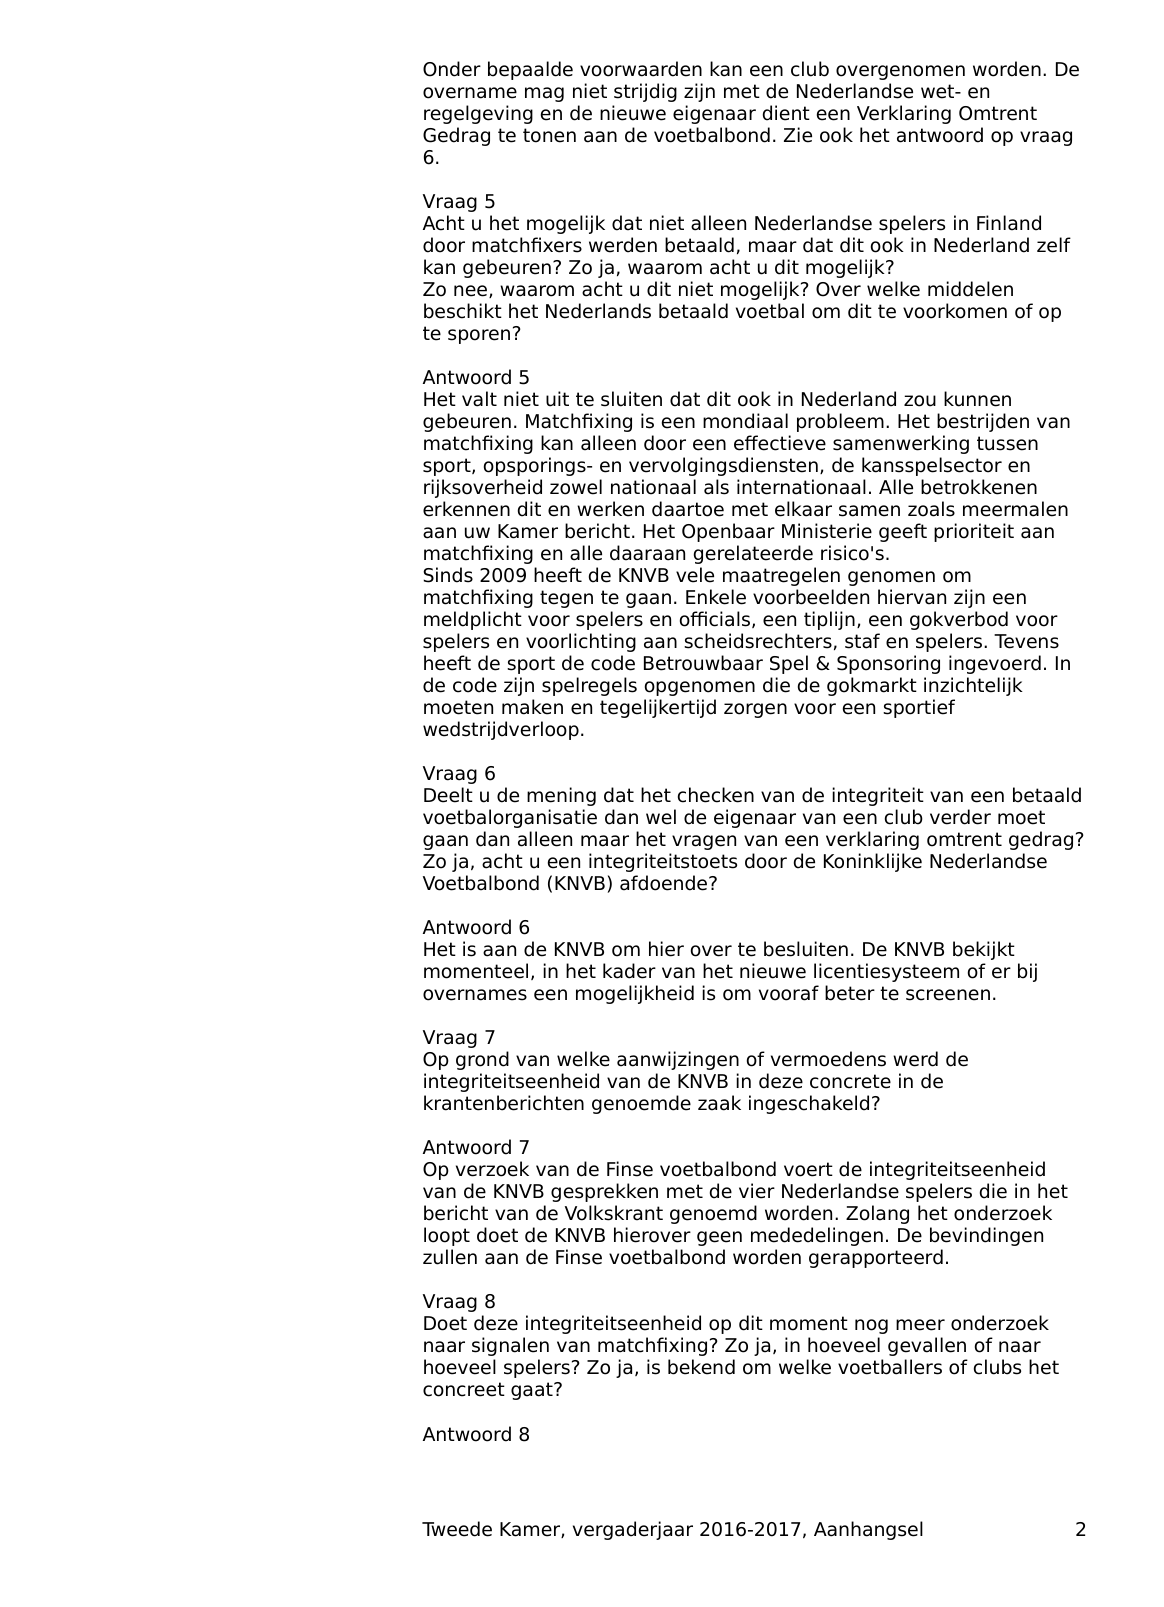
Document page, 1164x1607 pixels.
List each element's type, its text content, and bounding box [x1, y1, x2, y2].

text Antwoord 6 [422, 917, 1087, 939]
text Vraag 7 [422, 1027, 1087, 1049]
text Op verzoek van de Finse voetbalbond voert de integriteitseenheid van de KNVB gesprekken met de vier Nederlandse spelers die in het bericht van de Volkskrant genoemd worden. Zolang het onderzoek loopt doet de KNVB hierover geen mededelingen. De bevindingen zullen aan de Finse voetbalbond worden gerapporteerd. [422, 1159, 1087, 1269]
text Vraag 5 [422, 191, 1087, 213]
text Op grond van welke aanwijzingen of vermoedens werd de integriteitseenheid van de KNVB in deze concrete in de krantenberichten genoemde zaak ingeschakeld? [422, 1049, 1087, 1115]
text Acht u het mogelijk dat niet alleen Nederlandse spelers in Finland door matchfixers werden betaald, maar dat dit ook in Nederland zelf kan gebeuren? Zo ja, waarom acht u dit mogelijk? [422, 213, 1087, 279]
text Deelt u de mening dat het checken van de integriteit van een betaald voetbalorganisatie dan wel de eigenaar van een club verder moet gaan dan alleen maar het vragen van een verklaring omtrent gedrag? Zo ja, acht u een integriteitstoets door de Koninklijke Nederlandse Voetbalbond (KNVB) afdoende? [422, 785, 1087, 895]
text Het valt niet uit te sluiten dat dit ook in Nederland zou kunnen gebeuren. Matchfixing is een mondiaal probleem. Het bestrijden van matchfixing kan alleen door een effectieve samenwerking tussen sport, opsporings- en vervolgingsdiensten, de kansspelsector en rijksoverheid zowel nationaal als internationaal. Alle betrokkenen erkennen dit en werken daartoe met elkaar samen zoals meermalen aan uw Kamer bericht. Het Openbaar Ministerie geeft prioriteit aan matchfixing en alle daaraan gerelateerde risico's. [422, 389, 1087, 565]
text Antwoord 8 [422, 1423, 1087, 1445]
text Doet deze integriteitseenheid op dit moment nog meer onderzoek naar signalen van matchfixing? Zo ja, in hoeveel gevallen of naar hoeveel spelers? Zo ja, is bekend om welke voetballers of clubs het concreet gaat? [422, 1313, 1087, 1401]
text Sinds 2009 heeft de KNVB vele maatregelen genomen om matchfixing tegen te gaan. Enkele voorbeelden hiervan zijn een meldplicht voor spelers en officials, een tiplijn, een gokverbod voor spelers en voorlichting aan scheidsrechters, staf en spelers. Tevens heeft de sport de code Betrouwbaar Spel & Sponsoring ingevoerd. In de code zijn spelregels opgenomen die de gokmarkt inzichtelijk moeten maken en tegelijkertijd zorgen voor een sportief wedstrijdverloop. [422, 565, 1087, 741]
text Vraag 8 [422, 1291, 1087, 1313]
text Antwoord 7 [422, 1137, 1087, 1159]
text Antwoord 5 [422, 367, 1087, 389]
text Vraag 6 [422, 763, 1087, 785]
text Het is aan de KNVB om hier over te besluiten. De KNVB bekijkt momenteel, in het kader van het nieuwe licentiesysteem of er bij overnames een mogelijkheid is om vooraf beter te screenen. [422, 939, 1087, 1005]
text Zo nee, waarom acht u dit niet mogelijk? Over welke middelen beschikt het Nederlands betaald voetbal om dit te voorkomen of op te sporen? [422, 279, 1087, 345]
text Onder bepaalde voorwaarden kan een club overgenomen worden. De overname mag niet strijdig zijn met de Nederlandse wet- en regelgeving en de nieuwe eigenaar dient een Verklaring Omtrent Gedrag te tonen aan de voetbalbond. Zie ook het antwoord op vraag 6. [422, 59, 1087, 169]
